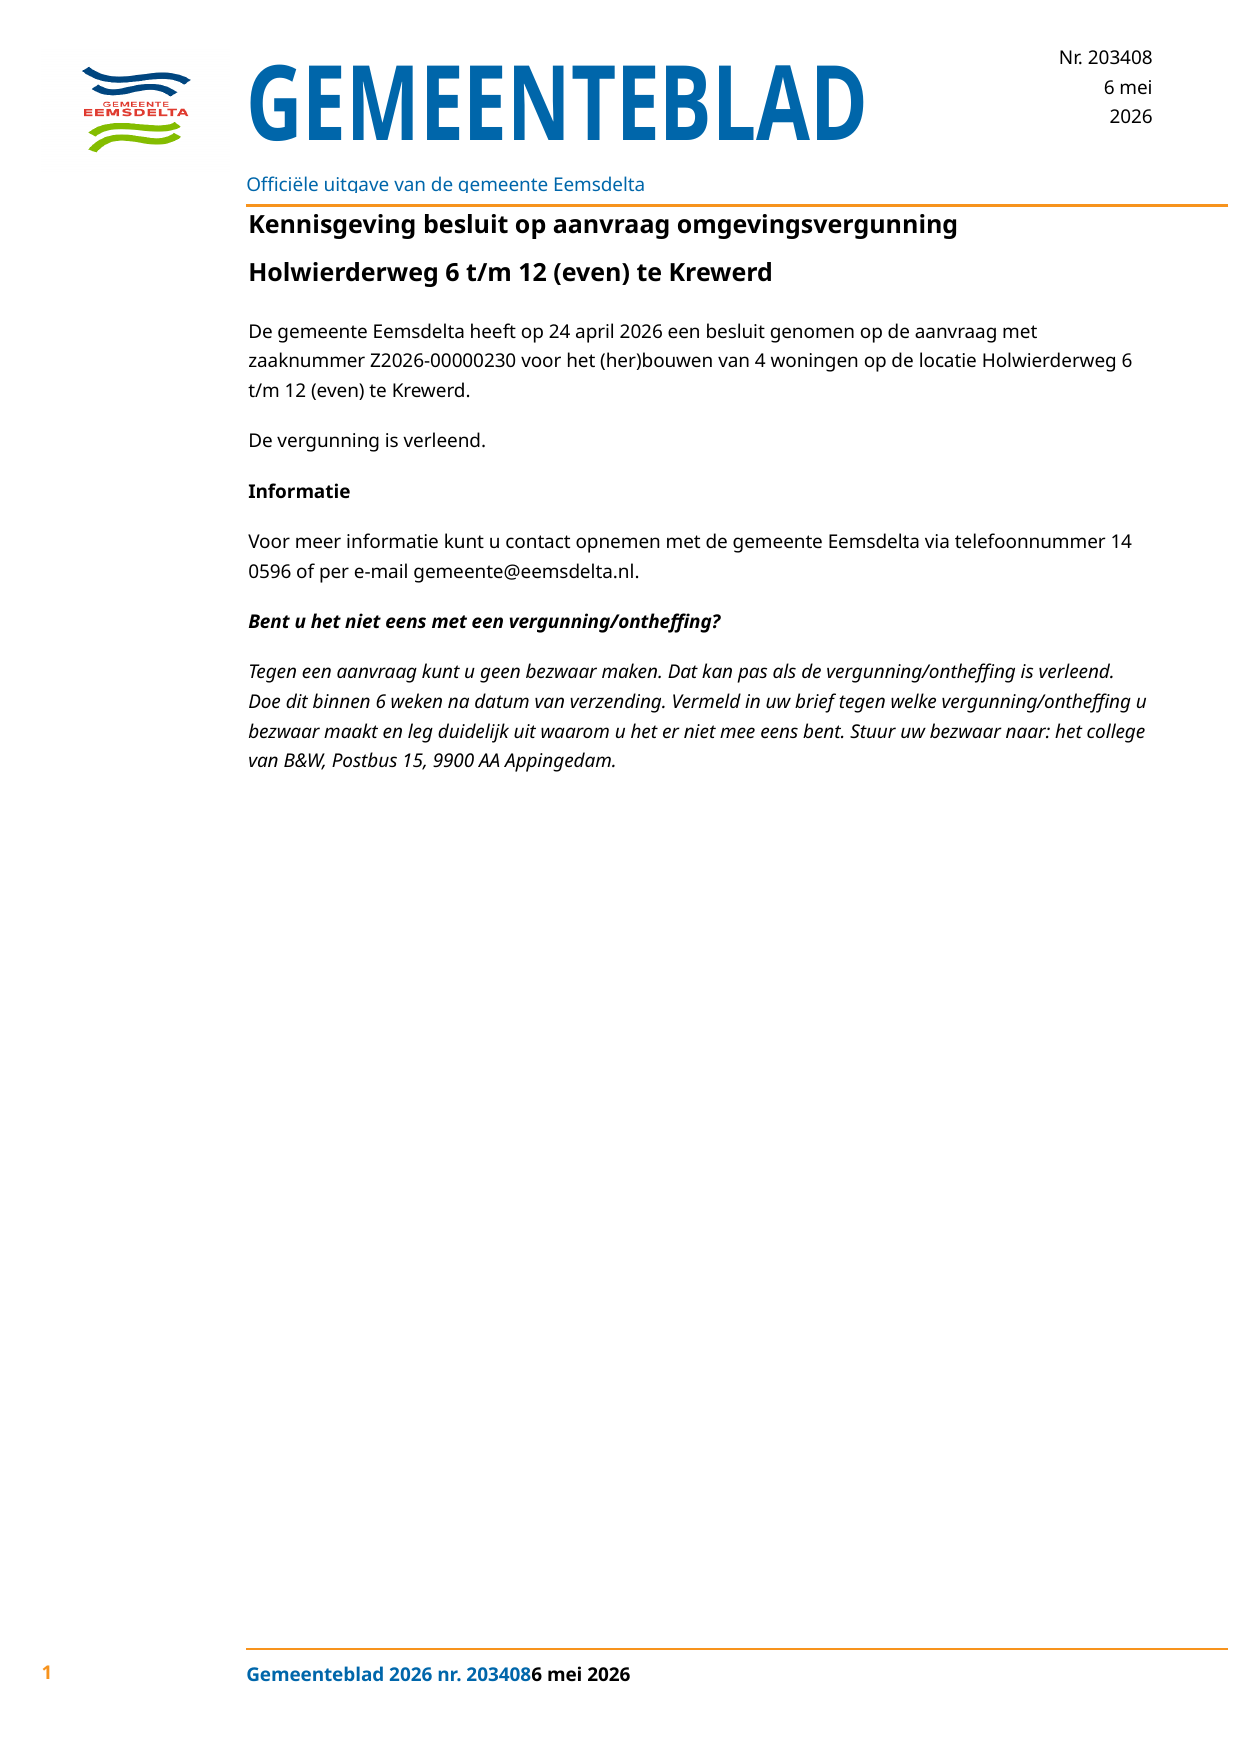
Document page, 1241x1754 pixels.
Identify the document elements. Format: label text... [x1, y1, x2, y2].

text Voor meer informatie kunt u contact opnemen met de gemeente Eemsdelta via telefoonnummer 14 0596 of per e-mail gemeente@eemsdelta.nl. [248, 528, 1152, 584]
text Tegen een aanvraag kunt u geen bezwaar maken. Dat kan pas als de vergunning/ontheffing is verleend. Doe dit binnen 6 weken na datum van verzending. Vermeld in uw brief tegen welke vergunning/ontheffing u bezwaar maakt en leg duidelijk uit waarom u het er niet mee eens bent. Stuur uw bezwaar naar: het college van B&W, Postbus 15, 9900 AA Appingedam. [248, 659, 1152, 773]
text Informatie [248, 478, 1152, 504]
picture [41, 47, 231, 172]
text Kennisgeving besluit op aanvraag omgevingsvergunning Holwierderweg 6 t/m 12 (even) te Krewerd [248, 207, 1152, 288]
text De gemeente Eemsdelta heeft op 24 april 2026 een besluit genomen op de aanvraag met zaaknummer Z2026-00000230 voor het (her)bouwen van 4 woningen op de locatie Holwierderweg 6 t/m 12 (even) te Krewerd. [248, 318, 1152, 403]
text Bent u het niet eens met een vergunning/ontheffing? [248, 608, 1152, 634]
text De vergunning is verleend. [248, 427, 1152, 453]
